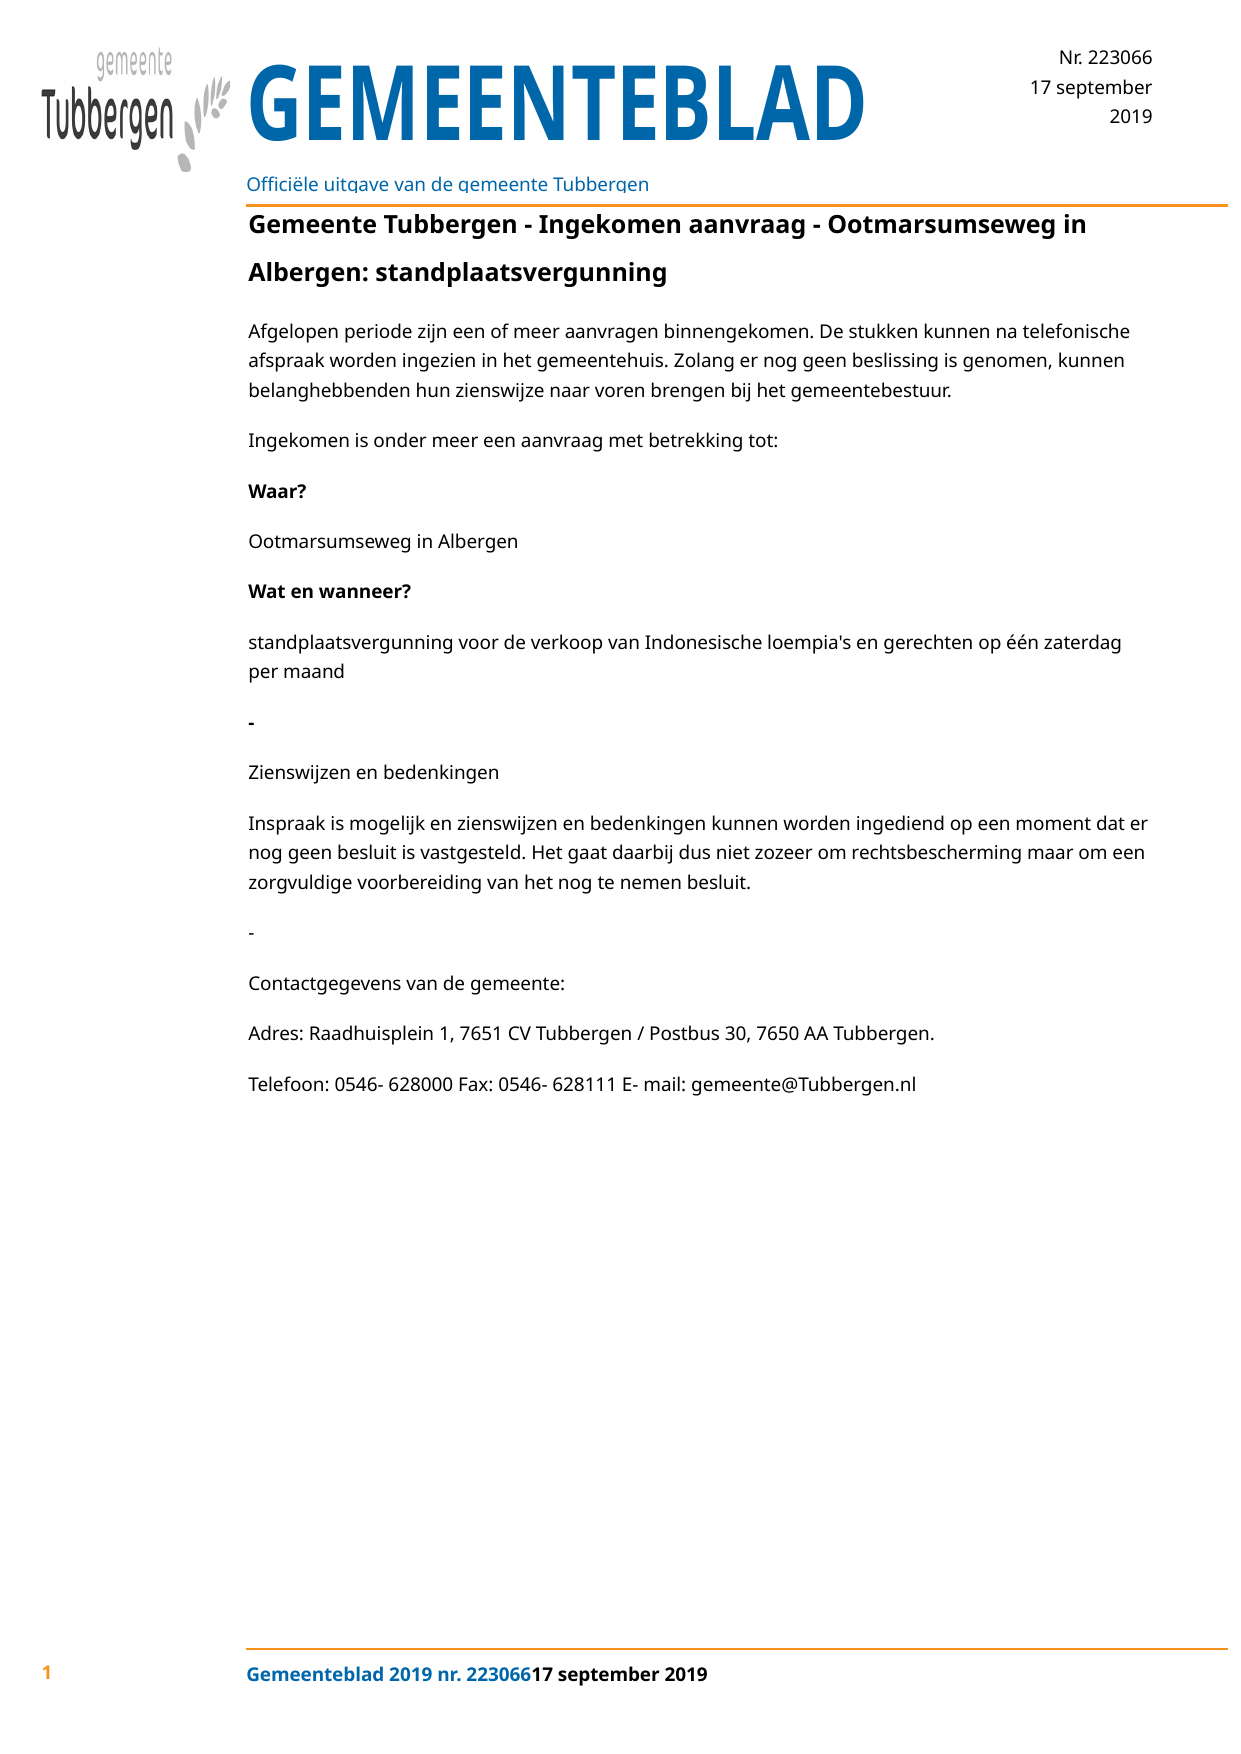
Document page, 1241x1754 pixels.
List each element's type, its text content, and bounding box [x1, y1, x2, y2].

text Ootmarsumseweg in Albergen [248, 528, 1152, 554]
text standplaatsvergunning voor de verkoop van Indonesische loempia's en gerechten op één zaterdag per maand [248, 629, 1152, 684]
text Telefoon: 0546- 628000 Fax: 0546- 628111 E- mail: gemeente@Tubbergen.nl [248, 1071, 1152, 1097]
text Gemeente Tubbergen - Ingekomen aanvraag - Ootmarsumseweg in Albergen: standplaatsvergunning [248, 207, 1152, 288]
text - [248, 919, 1152, 945]
text - [248, 709, 1152, 735]
text Waar? [248, 478, 1152, 504]
text Inspraak is mogelijk en zienswijzen en bedenkingen kunnen worden ingediend op een moment dat er nog geen besluit is vastgesteld. Het gaat daarbij dus niet zozeer om rechtsbescherming maar om een zorgvuldige voorbereiding van het nog te nemen besluit. [248, 810, 1152, 895]
text Zienswijzen en bedenkingen [248, 759, 1152, 785]
picture [41, 47, 231, 172]
text Wat en wanneer? [248, 579, 1152, 604]
text Afgelopen periode zijn een of meer aanvragen binnengekomen. De stukken kunnen na telefonische afspraak worden ingezien in het gemeentehuis. Zolang er nog geen beslissing is genomen, kunnen belanghebbenden hun zienswijze naar voren brengen bij het gemeentebestuur. [248, 318, 1152, 403]
text Adres: Raadhuisplein 1, 7651 CV Tubbergen / Postbus 30, 7650 AA Tubbergen. [248, 1020, 1152, 1046]
text Contactgegevens van de gemeente: [248, 970, 1152, 996]
text Ingekomen is onder meer een aanvraag met betrekking tot: [248, 427, 1152, 453]
